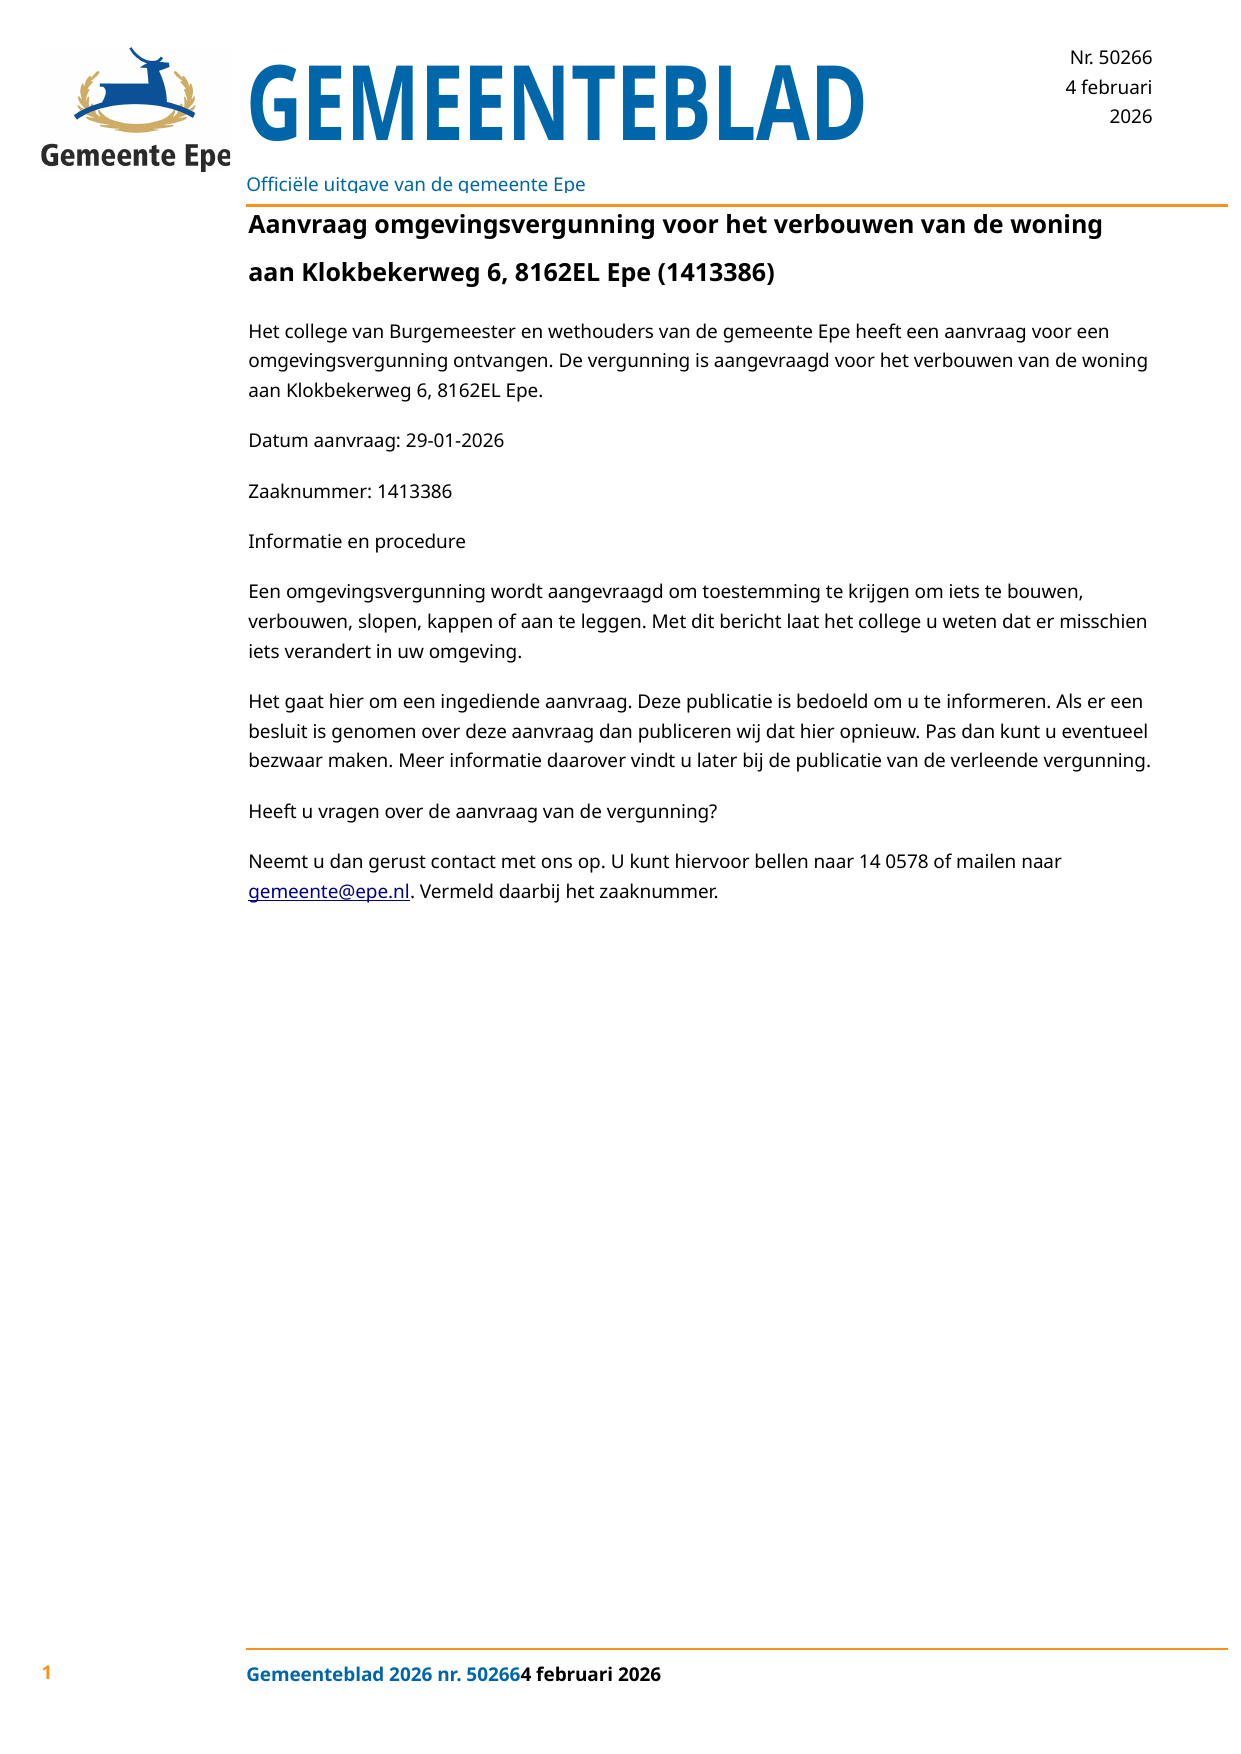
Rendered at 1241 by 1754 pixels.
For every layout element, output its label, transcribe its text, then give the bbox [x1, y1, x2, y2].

text Neemt u dan gerust contact met ons op. U kunt hiervoor bellen naar 14 0578 of mailen naar gemeente@epe.nl. Vermeld daarbij het zaaknummer. [248, 848, 1152, 904]
text Het gaat hier om een ingediende aanvraag. Deze publicatie is bedoeld om u te informeren. Als er een besluit is genomen over deze aanvraag dan publiceren wij dat hier opnieuw. Pas dan kunt u eventueel bezwaar maken. Meer informatie daarover vindt u later bij de publicatie van de verleende vergunning. [248, 688, 1152, 773]
text Zaaknummer: 1413386 [248, 478, 1152, 504]
text Aanvraag omgevingsvergunning voor het verbouwen van de woning aan Klokbekerweg 6, 8162EL Epe (1413386) [248, 207, 1152, 288]
picture [41, 47, 231, 172]
text Een omgevingsvergunning wordt aangevraagd om toestemming te krijgen om iets te bouwen, verbouwen, slopen, kappen of aan te leggen. Met dit bericht laat het college u weten dat er misschien iets verandert in uw omgeving. [248, 579, 1152, 664]
text Het college van Burgemeester en wethouders van de gemeente Epe heeft een aanvraag voor een omgevingsvergunning ontvangen. De vergunning is aangevraagd voor het verbouwen van de woning aan Klokbekerweg 6, 8162EL Epe. [248, 318, 1152, 403]
text Datum aanvraag: 29-01-2026 [248, 427, 1152, 453]
text Heeft u vragen over de aanvraag van de vergunning? [248, 798, 1152, 824]
text Informatie en procedure [248, 528, 1152, 554]
